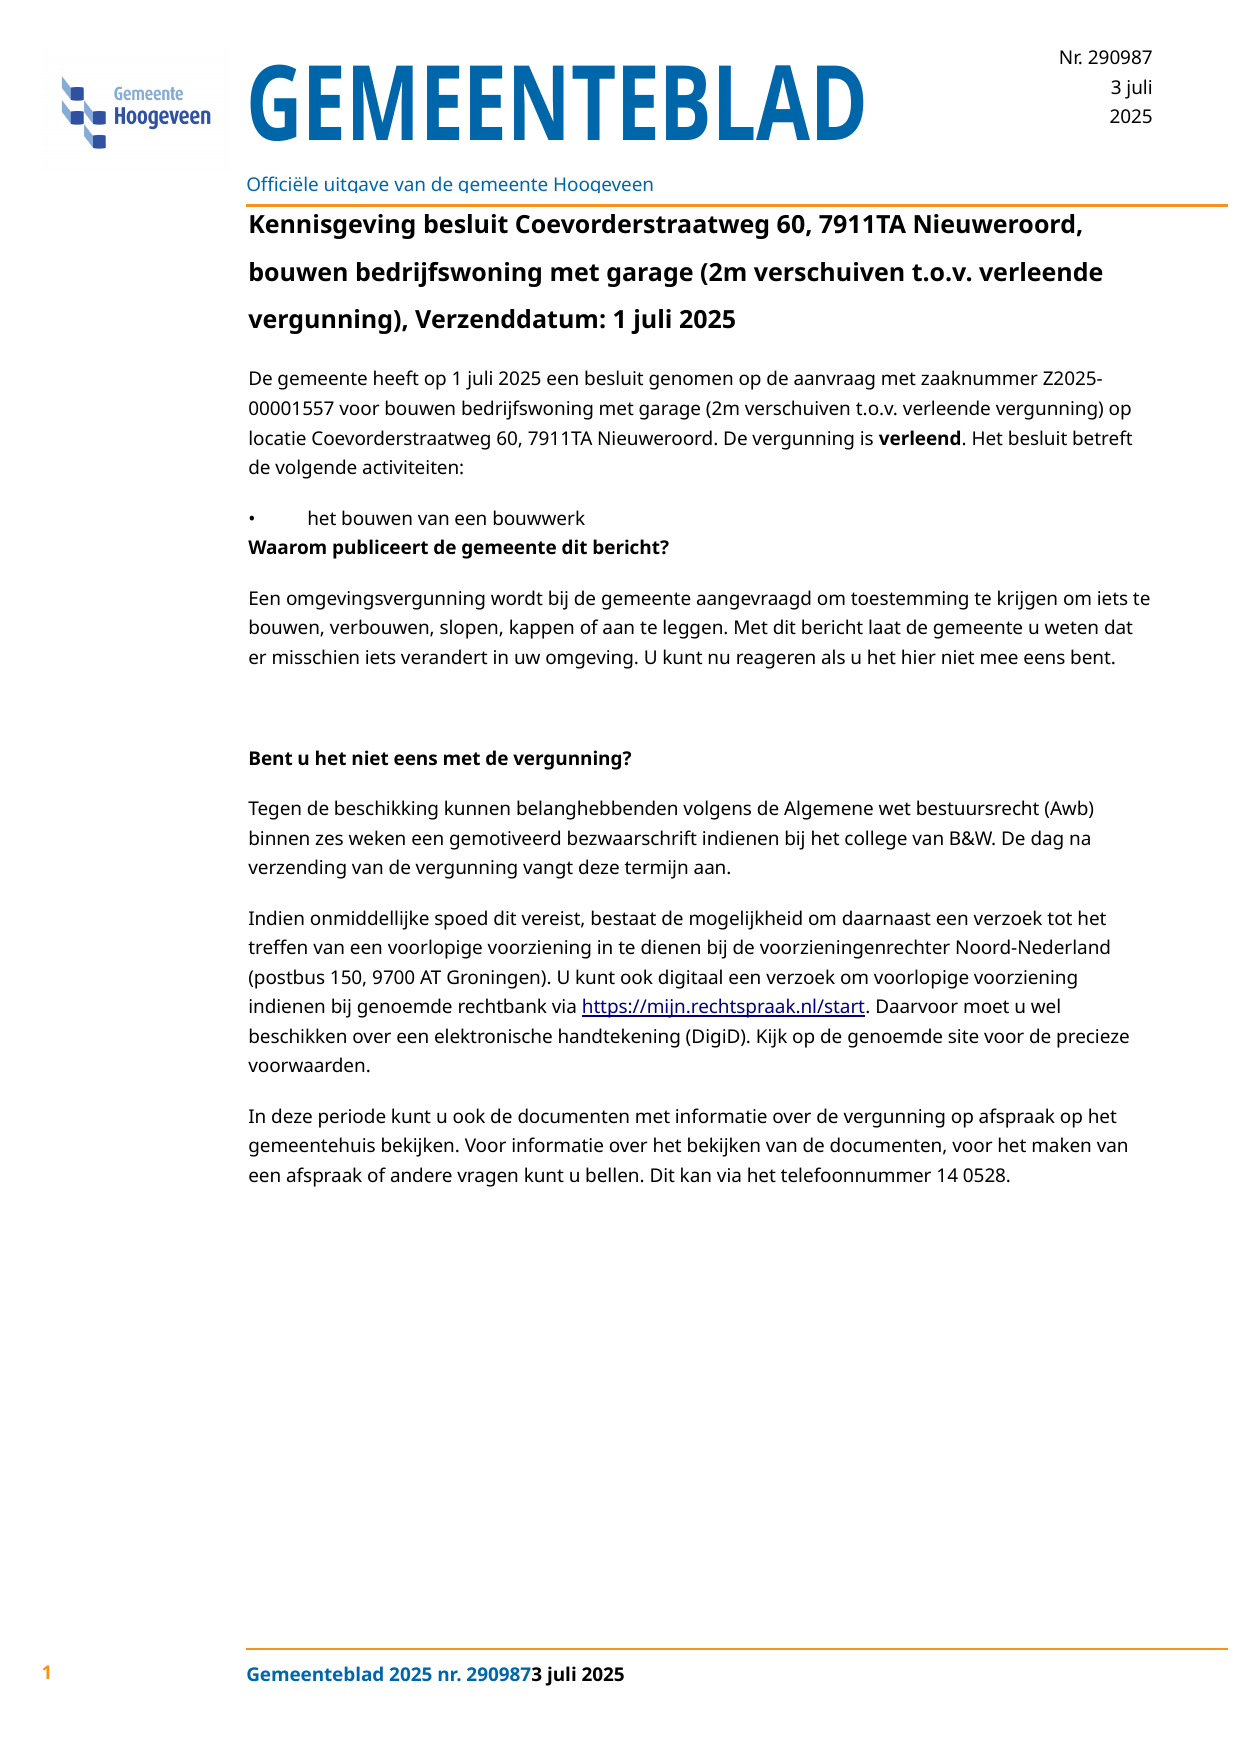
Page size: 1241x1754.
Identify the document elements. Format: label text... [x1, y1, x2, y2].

text In deze periode kunt u ook de documenten met informatie over de vergunning op afspraak op het gemeentehuis bekijken. Voor informatie over het bekijken van de documenten, voor het maken van een afspraak of andere vragen kunt u bellen. Dit kan via het telefoonnummer 14 0528. [248, 1103, 1152, 1188]
text Bent u het niet eens met de vergunning? [248, 745, 1152, 770]
list het bouwen van een bouwwerk [248, 505, 1152, 530]
text Indien onmiddellijke spoed dit vereist, bestaat de mogelijkheid om daarnaast een verzoek tot het treffen van een voorlopige voorziening in te dienen bij de voorzieningenrechter Noord-Nederland (postbus 150, 9700 AT Groningen). U kunt ook digitaal een verzoek om voorlopige voorziening indienen bij genoemde rechtbank via https://mijn.rechtspraak.nl/start. Daarvoor moet u wel beschikken over een elektronische handtekening (DigiD). Kijk op de genoemde site voor de precieze voorwaarden. [248, 905, 1152, 1078]
text De gemeente heeft op 1 juli 2025 een besluit genomen op de aanvraag met zaaknummer Z2025-00001557 voor bouwen bedrijfswoning met garage (2m verschuiven t.o.v. verleende vergunning) op locatie Coevorderstraatweg 60, 7911TA Nieuweroord. De vergunning is verleend. Het besluit betreft de volgende activiteiten: [248, 366, 1152, 480]
text Een omgevingsvergunning wordt bij de gemeente aangevraagd om toestemming te krijgen om iets te bouwen, verbouwen, slopen, kappen of aan te leggen. Met dit bericht laat de gemeente u weten dat er misschien iets verandert in uw omgeving. U kunt nu reageren als u het hier niet mee eens bent. [248, 585, 1152, 669]
text Waarom publiceert de gemeente dit bericht? [248, 534, 1152, 560]
text Kennisgeving besluit Coevorderstraatweg 60, 7911TA Nieuweroord, bouwen bedrijfswoning met garage (2m verschuiven t.o.v. verleende vergunning), Verzenddatum: 1 juli 2025 [248, 207, 1152, 336]
picture [41, 47, 231, 172]
text Tegen de beschikking kunnen belanghebbenden volgens de Algemene wet bestuursrecht (Awb) binnen zes weken een gemotiveerd bezwaarschrift indienen bij het college van B&W. De dag na verzending van de vergunning vangt deze termijn aan. [248, 795, 1152, 880]
